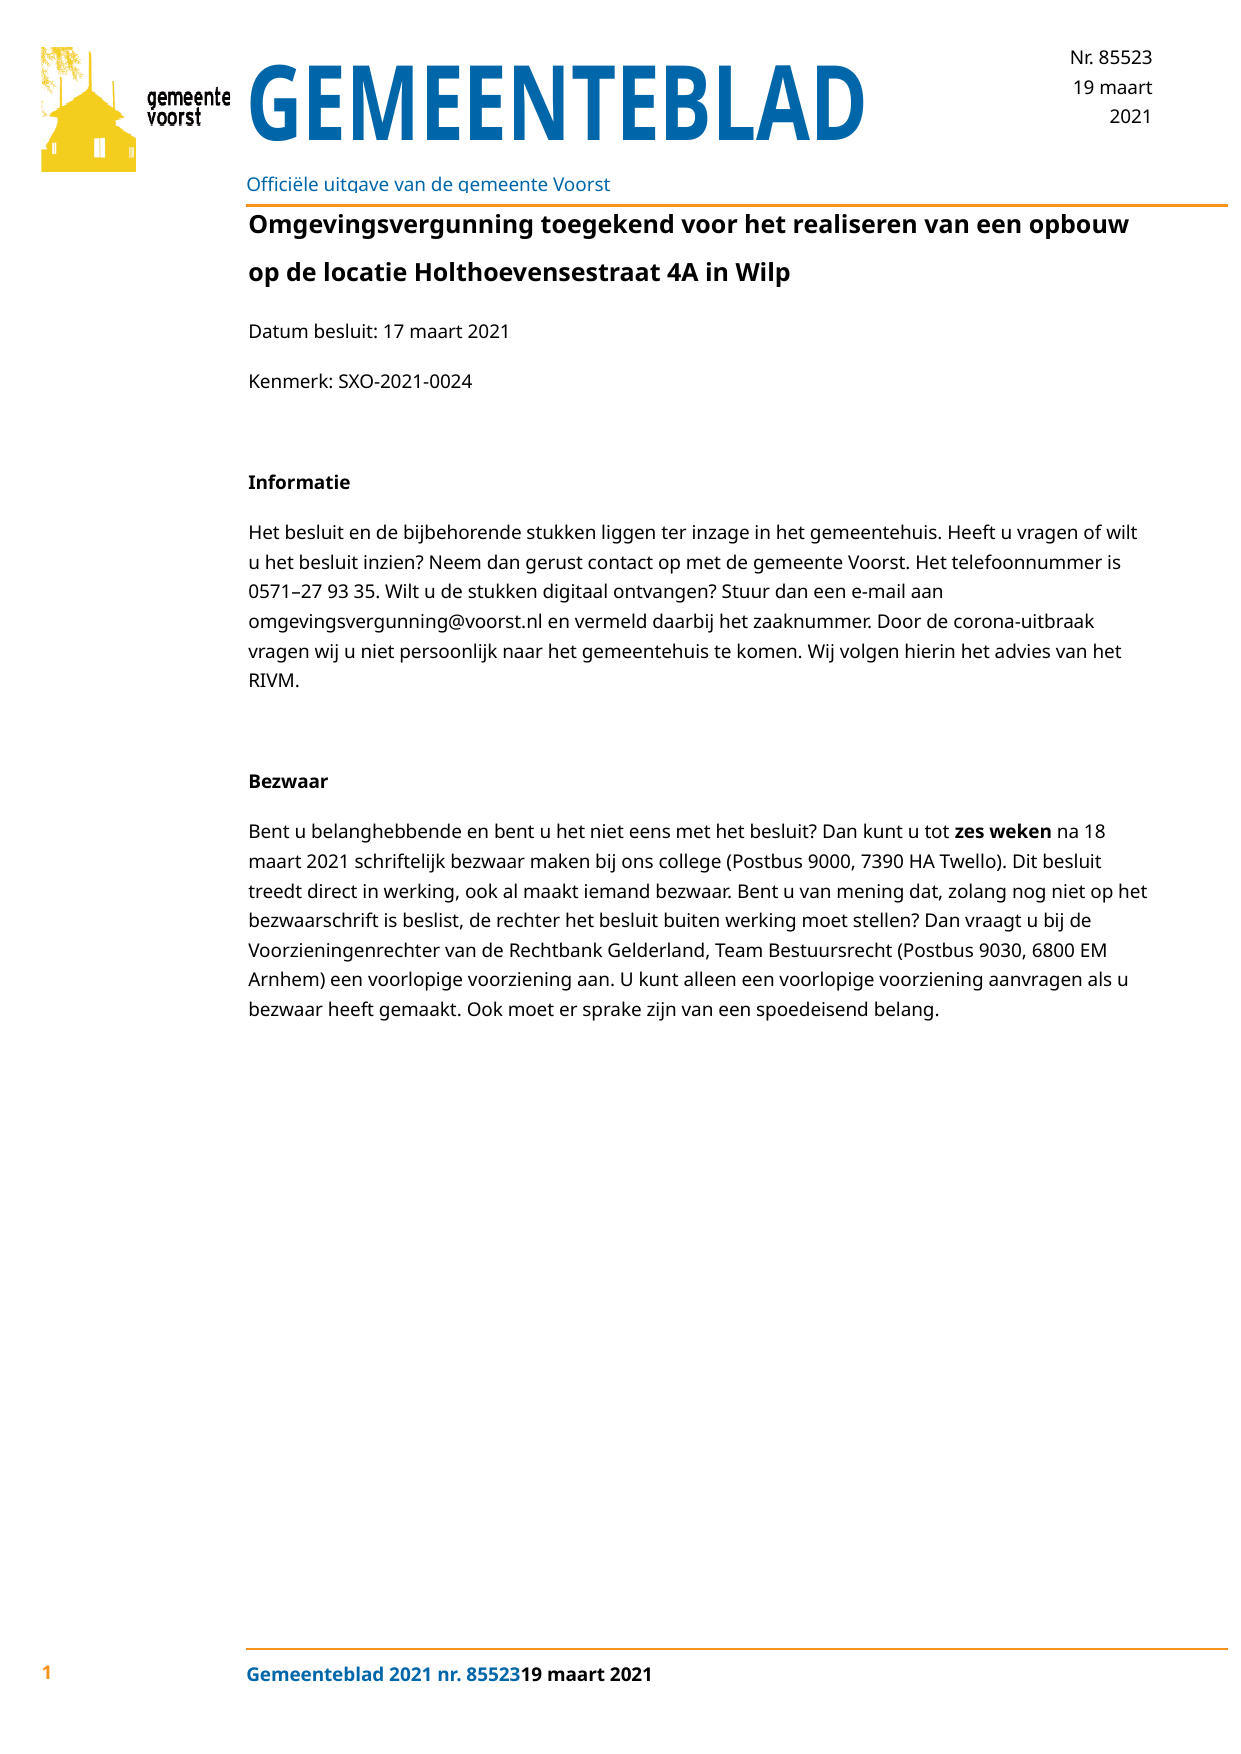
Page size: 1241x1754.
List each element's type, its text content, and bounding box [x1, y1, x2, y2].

text Informatie [248, 469, 1152, 495]
text Datum besluit: 17 maart 2021 [248, 318, 1152, 344]
text Bezwaar [248, 768, 1152, 794]
text Het besluit en de bijbehorende stukken liggen ter inzage in het gemeentehuis. Heeft u vragen of wilt u het besluit inzien? Neem dan gerust contact op met de gemeente Voorst. Het telefoonnummer is 0571–27 93 35. Wilt u de stukken digitaal ontvangen? Stuur dan een e-mail aan omgevingsvergunning@voorst.nl en vermeld daarbij het zaaknummer. Door de corona-uitbraak vragen wij u niet persoonlijk naar het gemeentehuis te komen. Wij volgen hierin het advies van het RIVM. [248, 519, 1152, 693]
text Kenmerk: SXO-2021-0024 [248, 368, 1152, 394]
text Omgevingsvergunning toegekend voor het realiseren van een opbouw op de locatie Holthoevensestraat 4A in Wilp [248, 207, 1152, 288]
text Bent u belanghebbende en bent u het niet eens met het besluit? Dan kunt u tot zes weken na 18 maart 2021 schriftelijk bezwaar maken bij ons college (Postbus 9000, 7390 HA Twello). Dit besluit treedt direct in werking, ook al maakt iemand bezwaar. Bent u van mening dat, zolang nog niet op het bezwaarschrift is beslist, de rechter het besluit buiten werking moet stellen? Dan vraagt u bij de Voorzieningenrechter van de Rechtbank Gelderland, Team Bestuursrecht (Postbus 9030, 6800 EM Arnhem) een voorlopige voorziening aan. U kunt alleen een voorlopige voorziening aanvragen als u bezwaar heeft gemaakt. Ook moet er sprake zijn van een spoedeisend belang. [248, 819, 1152, 1022]
picture [41, 47, 231, 172]
